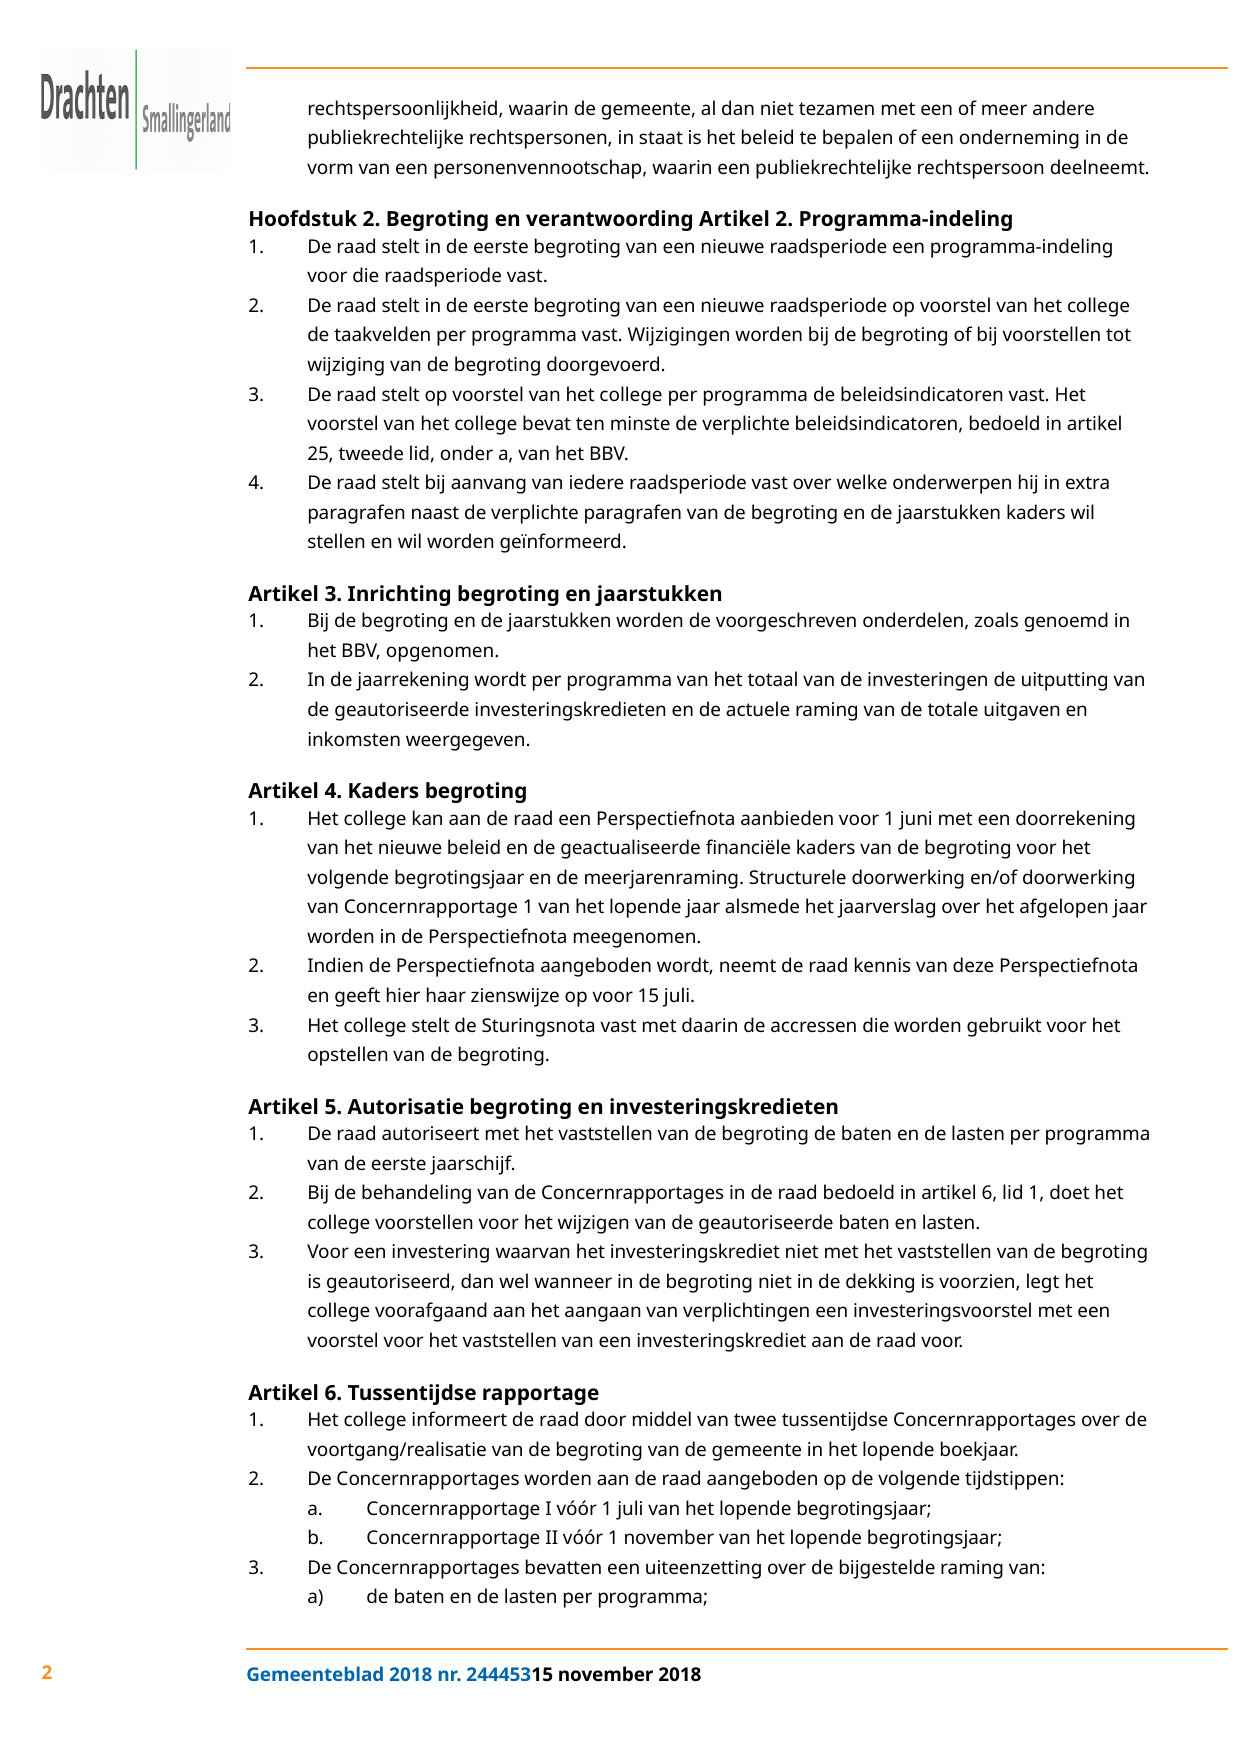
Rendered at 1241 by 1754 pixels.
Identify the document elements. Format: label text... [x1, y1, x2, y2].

list rechtspersoonlijkheid, waarin de gemeente, al dan niet tezamen met een of meer andere publiekrechtelijke rechtspersonen, in staat is het beleid te bepalen of een onderneming in de vorm van een personenvennootschap, waarin een publiekrechtelijke rechtspersoon deelneemt. [248, 95, 1152, 180]
list Het college informeert de raad door middel van twee tussentijdse Concernrapportages over de voortgang/realisatie van de begroting van de gemeente in het lopende boekjaar. [248, 1406, 1152, 1461]
list Indien de Perspectiefnota aangeboden wordt, neemt de raad kennis van deze Perspectiefnota en geeft hier haar zienswijze op voor 15 juli. [248, 953, 1152, 1008]
list Concernrapportage II vóór 1 november van het lopende begrotingsjaar; [307, 1524, 1152, 1550]
list De raad stelt bij aanvang van iedere raadsperiode vast over welke onderwerpen hij in extra paragrafen naast de verplichte paragrafen van de begroting en de jaarstukken kaders wil stellen en wil worden geïnformeerd. [248, 469, 1152, 554]
list Het college stelt de Sturingsnota vast met daarin de accressen die worden gebruikt voor het opstellen van de begroting. [248, 1012, 1152, 1067]
list Voor een investering waarvan het investeringskrediet niet met het vaststellen van de begroting is geautoriseerd, dan wel wanneer in de begroting niet in de dekking is voorzien, legt het college voorafgaand aan het aangaan van verplichtingen een investeringsvoorstel met een voorstel voor het vaststellen van een investeringskrediet aan de raad voor. [248, 1238, 1152, 1353]
list Bij de behandeling van de Concernrapportages in de raad bedoeld in artikel 6, lid 1, doet het college voorstellen voor het wijzigen van de geautoriseerde baten en lasten. [248, 1179, 1152, 1235]
list De raad stelt in de eerste begroting van een nieuwe raadsperiode op voorstel van het college de taakvelden per programma vast. Wijzigingen worden bij de begroting of bij voorstellen tot wijziging van de begroting doorgevoerd. [248, 292, 1152, 377]
list De raad autoriseert met het vaststellen van de begroting de baten en de lasten per programma van de eerste jaarschijf. [248, 1120, 1152, 1176]
list de baten en de lasten per programma; [307, 1584, 1152, 1609]
list Het college kan aan de raad een Perspectiefnota aanbieden voor 1 juni met een doorrekening van het nieuwe beleid en de geactualiseerde financiële kaders van de begroting voor het volgende begrotingsjaar en de meerjarenraming. Structurele doorwerking en/of doorwerking van Concernrapportage 1 van het lopende jaar alsmede het jaarverslag over het afgelopen jaar worden in de Perspectiefnota meegenomen. [248, 805, 1152, 949]
list De raad stelt in de eerste begroting van een nieuwe raadsperiode een programma-indeling voor die raadsperiode vast. [248, 233, 1152, 288]
text Artikel 4. Kaders begroting [248, 776, 1152, 805]
list De raad stelt op voorstel van het college per programma de beleidsindicatoren vast. Het voorstel van het college bevat ten minste de verplichte beleidsindicatoren, bedoeld in artikel 25, tweede lid, onder a, van het BBV. [248, 381, 1152, 466]
picture [41, 47, 231, 172]
list De Concernrapportages bevatten een uiteenzetting over de bijgestelde raming van: [248, 1554, 1152, 1580]
text Hoofdstuk 2. Begroting en verantwoording Artikel 2. Programma-indeling [248, 204, 1152, 233]
text Artikel 6. Tussentijdse rapportage [248, 1378, 1152, 1406]
text Artikel 3. Inrichting begroting en jaarstukken [248, 579, 1152, 607]
list De Concernrapportages worden aan de raad aangeboden op de volgende tijdstippen: [248, 1465, 1152, 1491]
list Concernrapportage I vóór 1 juli van het lopende begrotingsjaar; [307, 1495, 1152, 1521]
text Artikel 5. Autorisatie begroting en investeringskredieten [248, 1092, 1152, 1120]
list Bij de begroting en de jaarstukken worden de voorgeschreven onderdelen, zoals genoemd in het BBV, opgenomen. [248, 607, 1152, 663]
list In de jaarrekening wordt per programma van het totaal van de investeringen de uitputting van de geautoriseerde investeringskredieten en de actuele raming van de totale uitgaven en inkomsten weergegeven. [248, 667, 1152, 752]
